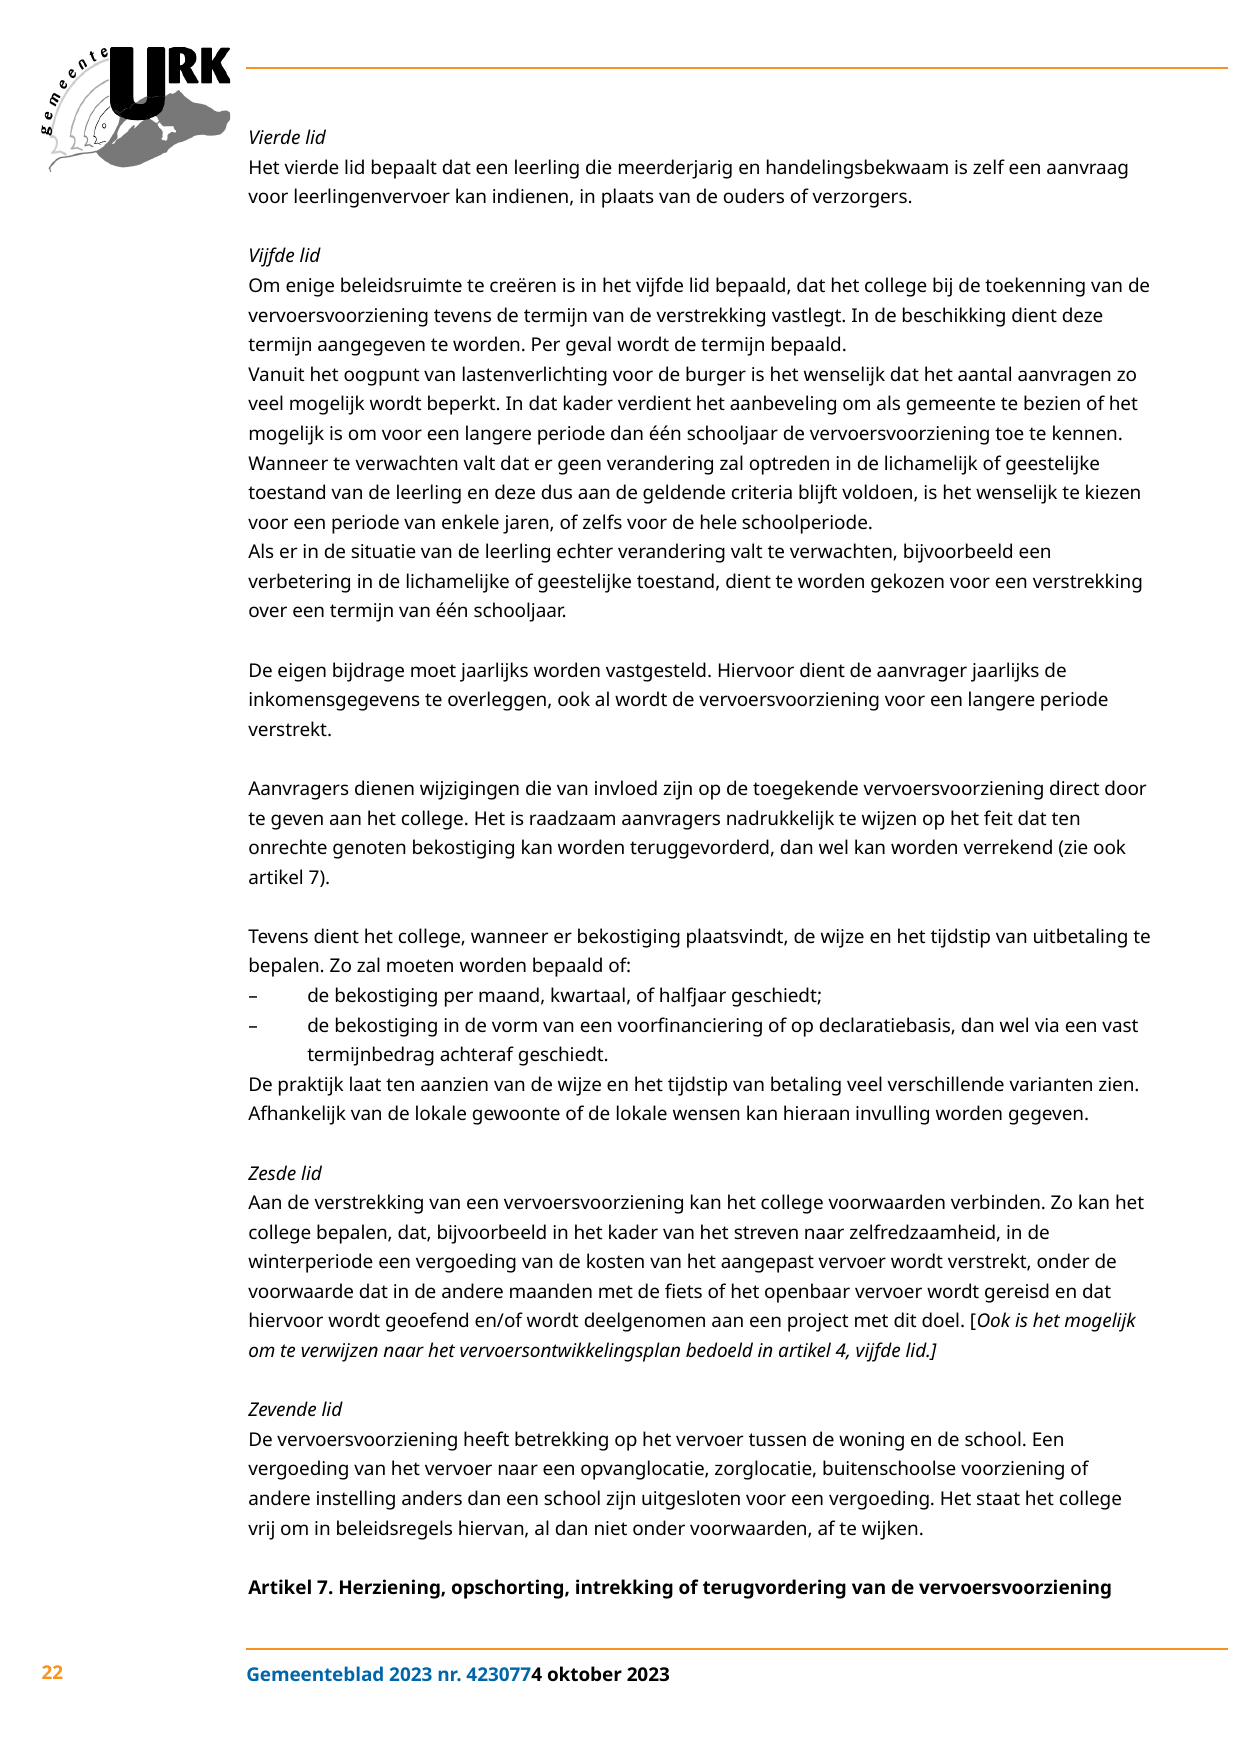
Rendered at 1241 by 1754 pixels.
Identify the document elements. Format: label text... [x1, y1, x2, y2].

text Vierde lid [248, 124, 1152, 150]
text Zevende lid [248, 1396, 1152, 1422]
text Om enige beleidsruimte te creëren is in het vijfde lid bepaald, dat het college bij de toekenning van de vervoersvoorziening tevens de termijn van de verstrekking vastlegt. In de beschikking dient deze termijn aangegeven te worden. Per geval wordt de termijn bepaald. [248, 272, 1152, 357]
text Als er in de situatie van de leerling echter verandering valt te verwachten, bijvoorbeeld een verbetering in de lichamelijke of geestelijke toestand, dient te worden gekozen voor een verstrekking over een termijn van één schooljaar. [248, 538, 1152, 623]
text Zesde lid [248, 1160, 1152, 1186]
text De praktijk laat ten aanzien van de wijze en het tijdstip van betaling veel verschillende varianten zien. Afhankelijk van de lokale gewoonte of de lokale wensen kan hieraan invulling worden gegeven. [248, 1071, 1152, 1126]
text Artikel 7. Herziening, opschorting, intrekking of terugvordering van de vervoersvoorziening [248, 1574, 1152, 1600]
text De vervoersvoorziening heeft betrekking op het vervoer tussen de woning en de school. Een vergoeding van het vervoer naar een opvanglocatie, zorglocatie, buitenschoolse voorziening of andere instelling anders dan een school zijn uitgesloten voor een vergoeding. Het staat het college vrij om in beleidsregels hiervan, al dan niet onder voorwaarden, af te wijken. [248, 1426, 1152, 1541]
text Aanvragers dienen wijzigingen die van invloed zijn op de toegekende vervoersvoorziening direct door te geven aan het college. Het is raadzaam aanvragers nadrukkelijk te wijzen op het feit dat ten onrechte genoten bekostiging kan worden teruggevorderd, dan wel kan worden verrekend (zie ook artikel 7). [248, 775, 1152, 890]
list de bekostiging in de vorm van een voorfinanciering of op declaratiebasis, dan wel via een vast termijnbedrag achteraf geschiedt. [248, 1012, 1152, 1067]
text Tevens dient het college, wanneer er bekostiging plaatsvindt, de wijze en het tijdstip van uitbetaling te bepalen. Zo zal moeten worden bepaald of: [248, 923, 1152, 978]
text De eigen bijdrage moet jaarlijks worden vastgesteld. Hiervoor dient de aanvrager jaarlijks de inkomensgegevens te overleggen, ook al wordt de vervoersvoorziening voor een langere periode verstrekt. [248, 657, 1152, 742]
text Vanuit het oogpunt van lastenverlichting voor de burger is het wenselijk dat het aantal aanvragen zo veel mogelijk wordt beperkt. In dat kader verdient het aanbeveling om als gemeente te bezien of het mogelijk is om voor een langere periode dan één schooljaar de vervoersvoorziening toe te kennen. Wanneer te verwachten valt dat er geen verandering zal optreden in de lichamelijk of geestelijke toestand van de leerling en deze dus aan de geldende criteria blijft voldoen, is het wenselijk te kiezen voor een periode van enkele jaren, of zelfs voor de hele schoolperiode. [248, 361, 1152, 535]
text Aan de verstrekking van een vervoersvoorziening kan het college voorwaarden verbinden. Zo kan het college bepalen, dat, bijvoorbeeld in het kader van het streven naar zelfredzaamheid, in de winterperiode een vergoeding van de kosten van het aangepast vervoer wordt verstrekt, onder de voorwaarde dat in de andere maanden met de fiets of het openbaar vervoer wordt gereisd en dat hiervoor wordt geoefend en/of wordt deelgenomen aan een project met dit doel. [Ook is het mogelijk om te verwijzen naar het vervoersontwikkelingsplan bedoeld in artikel 4, vijfde lid.] [248, 1189, 1152, 1363]
text Vijfde lid [248, 243, 1152, 268]
picture [41, 47, 231, 172]
list de bekostiging per maand, kwartaal, of halfjaar geschiedt; [248, 982, 1152, 1008]
text Het vierde lid bepaalt dat een leerling die meerderjarig en handelingsbekwaam is zelf een aanvraag voor leerlingenvervoer kan indienen, in plaats van de ouders of verzorgers. [248, 154, 1152, 209]
